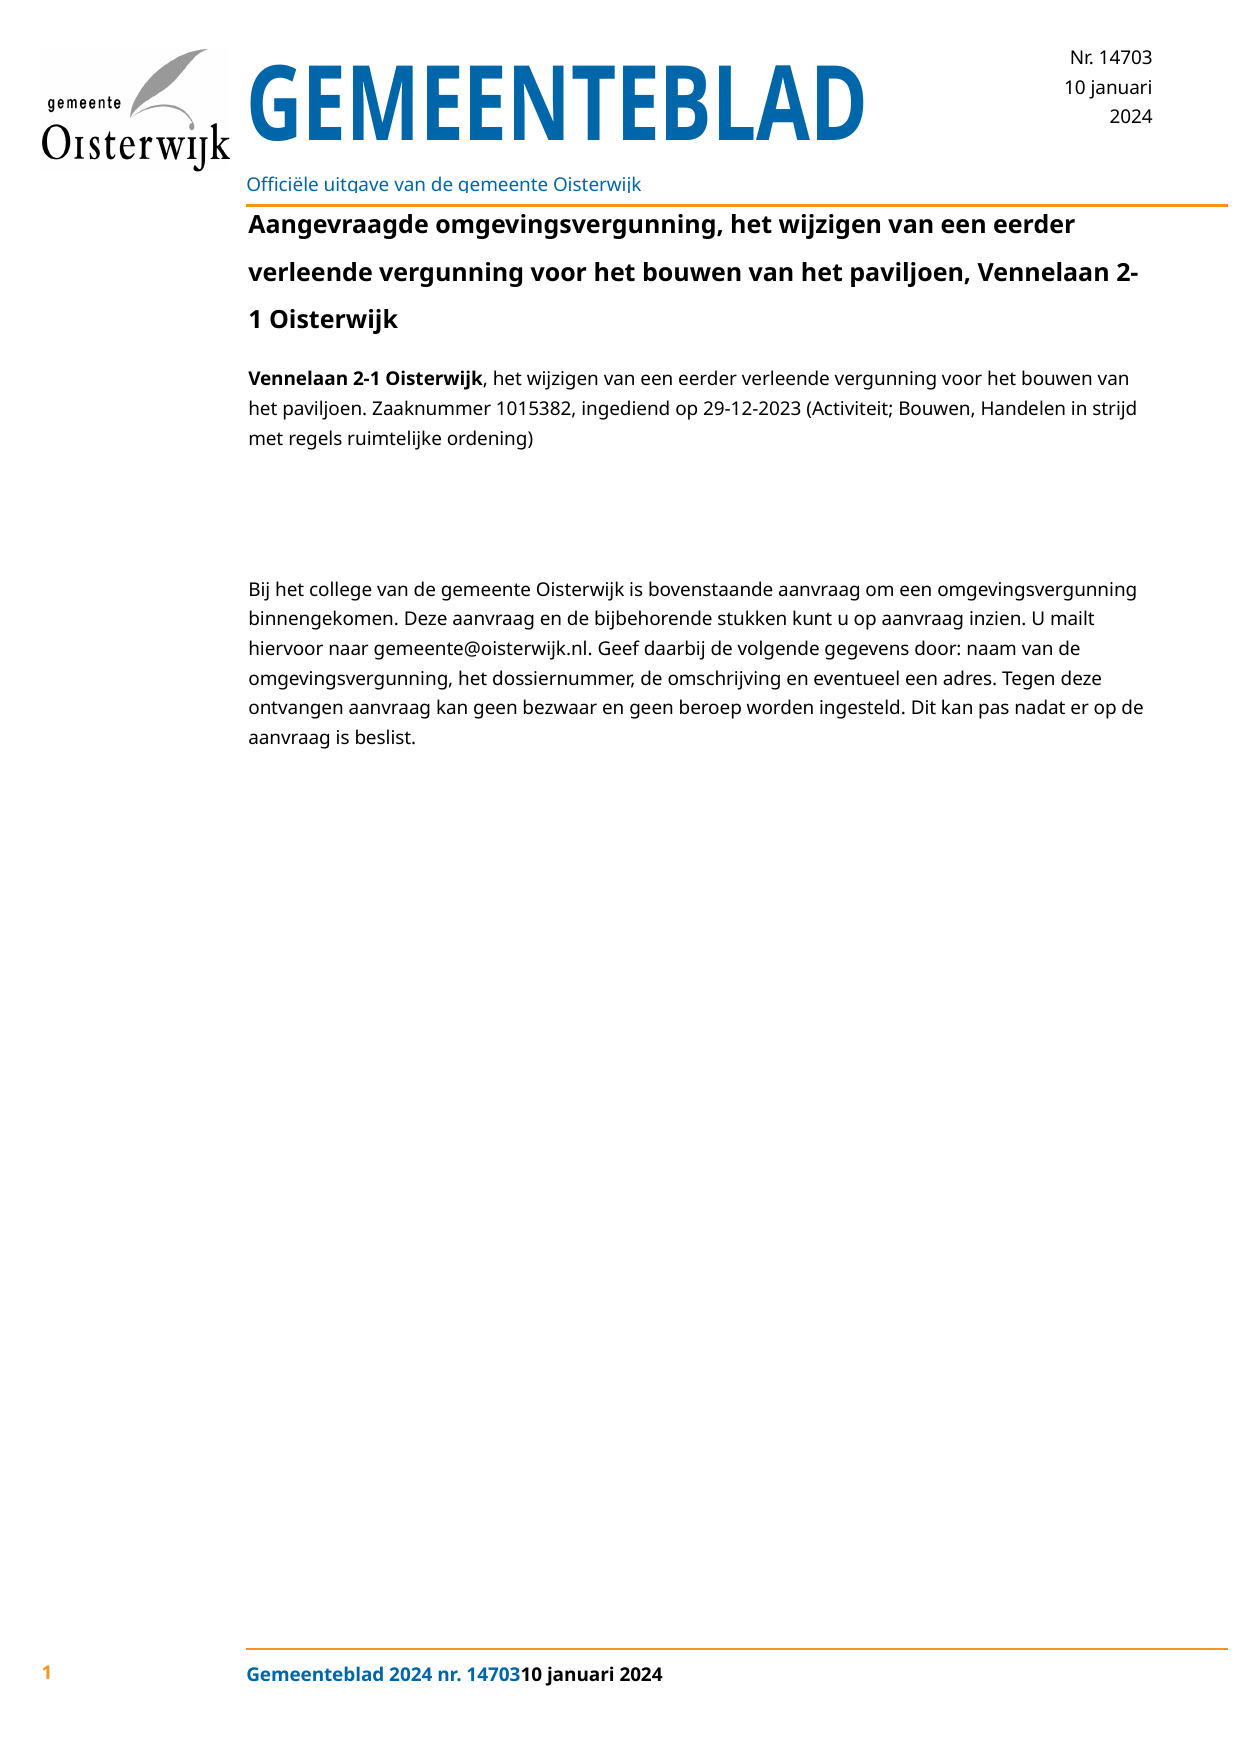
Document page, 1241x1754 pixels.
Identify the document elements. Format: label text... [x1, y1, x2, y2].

picture [41, 47, 231, 172]
text Aangevraagde omgevingsvergunning, het wijzigen van een eerder verleende vergunning voor het bouwen van het paviljoen, Vennelaan 2-1 Oisterwijk [248, 207, 1152, 336]
text Vennelaan 2-1 Oisterwijk, het wijzigen van een eerder verleende vergunning voor het bouwen van het paviljoen. Zaaknummer 1015382, ingediend op 29-12-2023 (Activiteit; Bouwen, Handelen in strijd met regels ruimtelijke ordening) [248, 366, 1152, 450]
text Bij het college van de gemeente Oisterwijk is bovenstaande aanvraag om een omgevingsvergunning binnengekomen. Deze aanvraag en de bijbehorende stukken kunt u op aanvraag inzien. U mailt hiervoor naar gemeente@oisterwijk.nl. Geef daarbij de volgende gegevens door: naam van de omgevingsvergunning, het dossiernummer, de omschrijving en eventueel een adres. Tegen deze ontvangen aanvraag kan geen bezwaar en geen beroep worden ingesteld. Dit kan pas nadat er op de aanvraag is beslist. [248, 576, 1152, 749]
